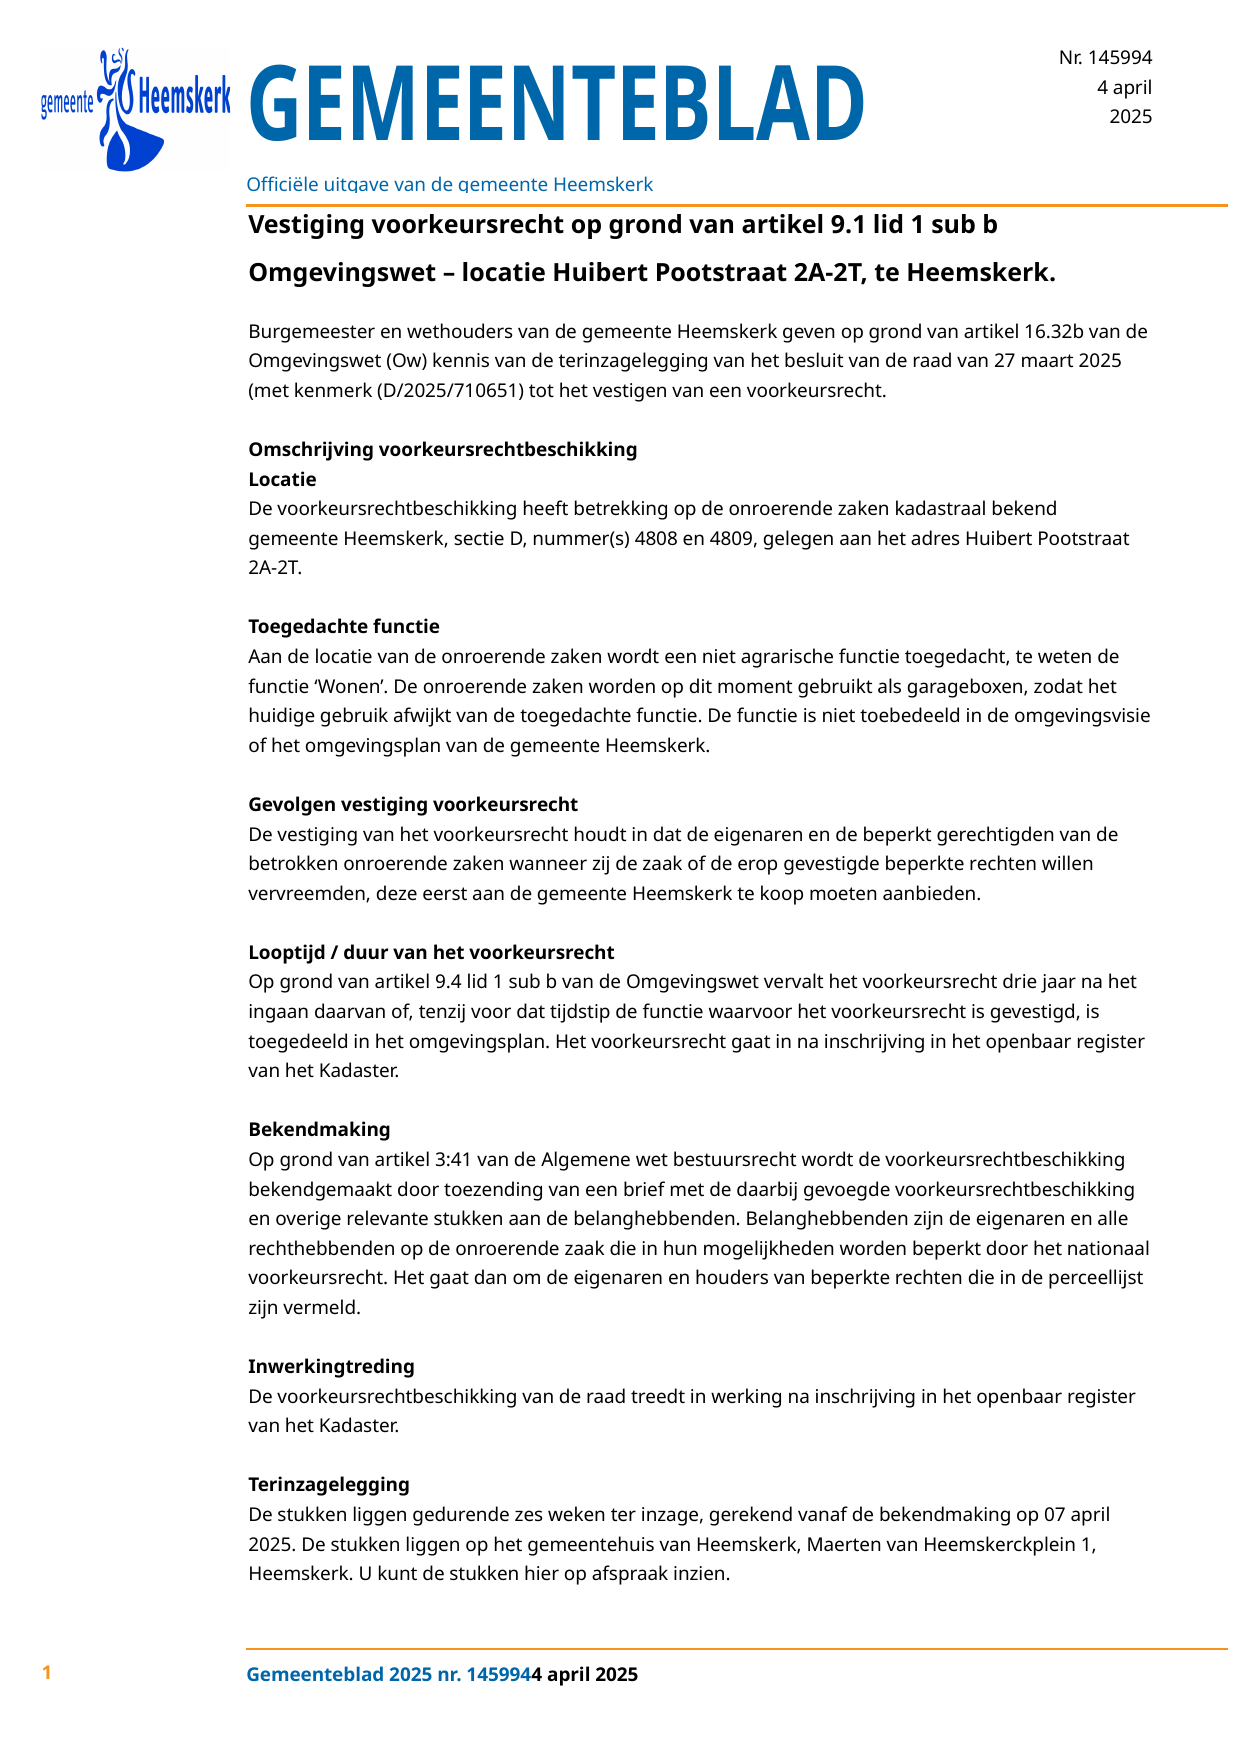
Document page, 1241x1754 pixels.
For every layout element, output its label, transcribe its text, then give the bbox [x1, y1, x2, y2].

text De voorkeursrechtbeschikking van de raad treedt in werking na inschrijving in het openbaar register van het Kadaster. [248, 1383, 1152, 1438]
text Burgemeester en wethouders van de gemeente Heemskerk geven op grond van artikel 16.32b van de Omgevingswet (Ow) kennis van de terinzagelegging van het besluit van de raad van 27 maart 2025 (met kenmerk (D/2025/710651) tot het vestigen van een voorkeursrecht. [248, 318, 1152, 403]
picture [41, 47, 231, 172]
text Gevolgen vestiging voorkeursrecht [248, 791, 1152, 817]
text Op grond van artikel 9.4 lid 1 sub b van de Omgevingswet vervalt het voorkeursrecht drie jaar na het ingaan daarvan of, tenzij voor dat tijdstip de functie waarvoor het voorkeursrecht is gevestigd, is toegedeeld in het omgevingsplan. Het voorkeursrecht gaat in na inschrijving in het openbaar register van het Kadaster. [248, 969, 1152, 1083]
text De voorkeursrechtbeschikking heeft betrekking op de onroerende zaken kadastraal bekend gemeente Heemskerk, sectie D, nummer(s) 4808 en 4809, gelegen aan het adres Huibert Pootstraat 2A-2T. [248, 495, 1152, 580]
text De vestiging van het voorkeursrecht houdt in dat de eigenaren en de beperkt gerechtigden van de betrokken onroerende zaken wanneer zij de zaak of de erop gevestigde beperkte rechten willen vervreemden, deze eerst aan de gemeente Heemskerk te koop moeten aanbieden. [248, 821, 1152, 906]
text Bekendmaking [248, 1117, 1152, 1142]
text Vestiging voorkeursrecht op grond van artikel 9.1 lid 1 sub b Omgevingswet – locatie Huibert Pootstraat 2A-2T, te Heemskerk. [248, 207, 1152, 288]
text Op grond van artikel 3:41 van de Algemene wet bestuursrecht wordt de voorkeursrechtbeschikking bekendgemaakt door toezending van een brief met de daarbij gevoegde voorkeursrechtbeschikking en overige relevante stukken aan de belanghebbenden. Belanghebbenden zijn de eigenaren en alle rechthebbenden op de onroerende zaak die in hun mogelijkheden worden beperkt door het nationaal voorkeursrecht. Het gaat dan om de eigenaren en houders van beperkte rechten die in de perceellijst zijn vermeld. [248, 1146, 1152, 1320]
text Locatie [248, 466, 1152, 492]
text Toegedachte functie [248, 614, 1152, 639]
text Looptijd / duur van het voorkeursrecht [248, 939, 1152, 965]
text Inwerkingtreding [248, 1353, 1152, 1379]
text Aan de locatie van de onroerende zaken wordt een niet agrarische functie toegedacht, te weten de functie ‘Wonen’. De onroerende zaken worden op dit moment gebruikt als garageboxen, zodat het huidige gebruik afwijkt van de toegedachte functie. De functie is niet toebedeeld in de omgevingsvisie of het omgevingsplan van de gemeente Heemskerk. [248, 643, 1152, 758]
text Terinzagelegging [248, 1472, 1152, 1497]
text De stukken liggen gedurende zes weken ter inzage, gerekend vanaf de bekendmaking op 07 april 2025. De stukken liggen op het gemeentehuis van Heemskerk, Maerten van Heemskerckplein 1, Heemskerk. U kunt de stukken hier op afspraak inzien. [248, 1501, 1152, 1586]
text Omschrijving voorkeursrechtbeschikking [248, 436, 1152, 462]
